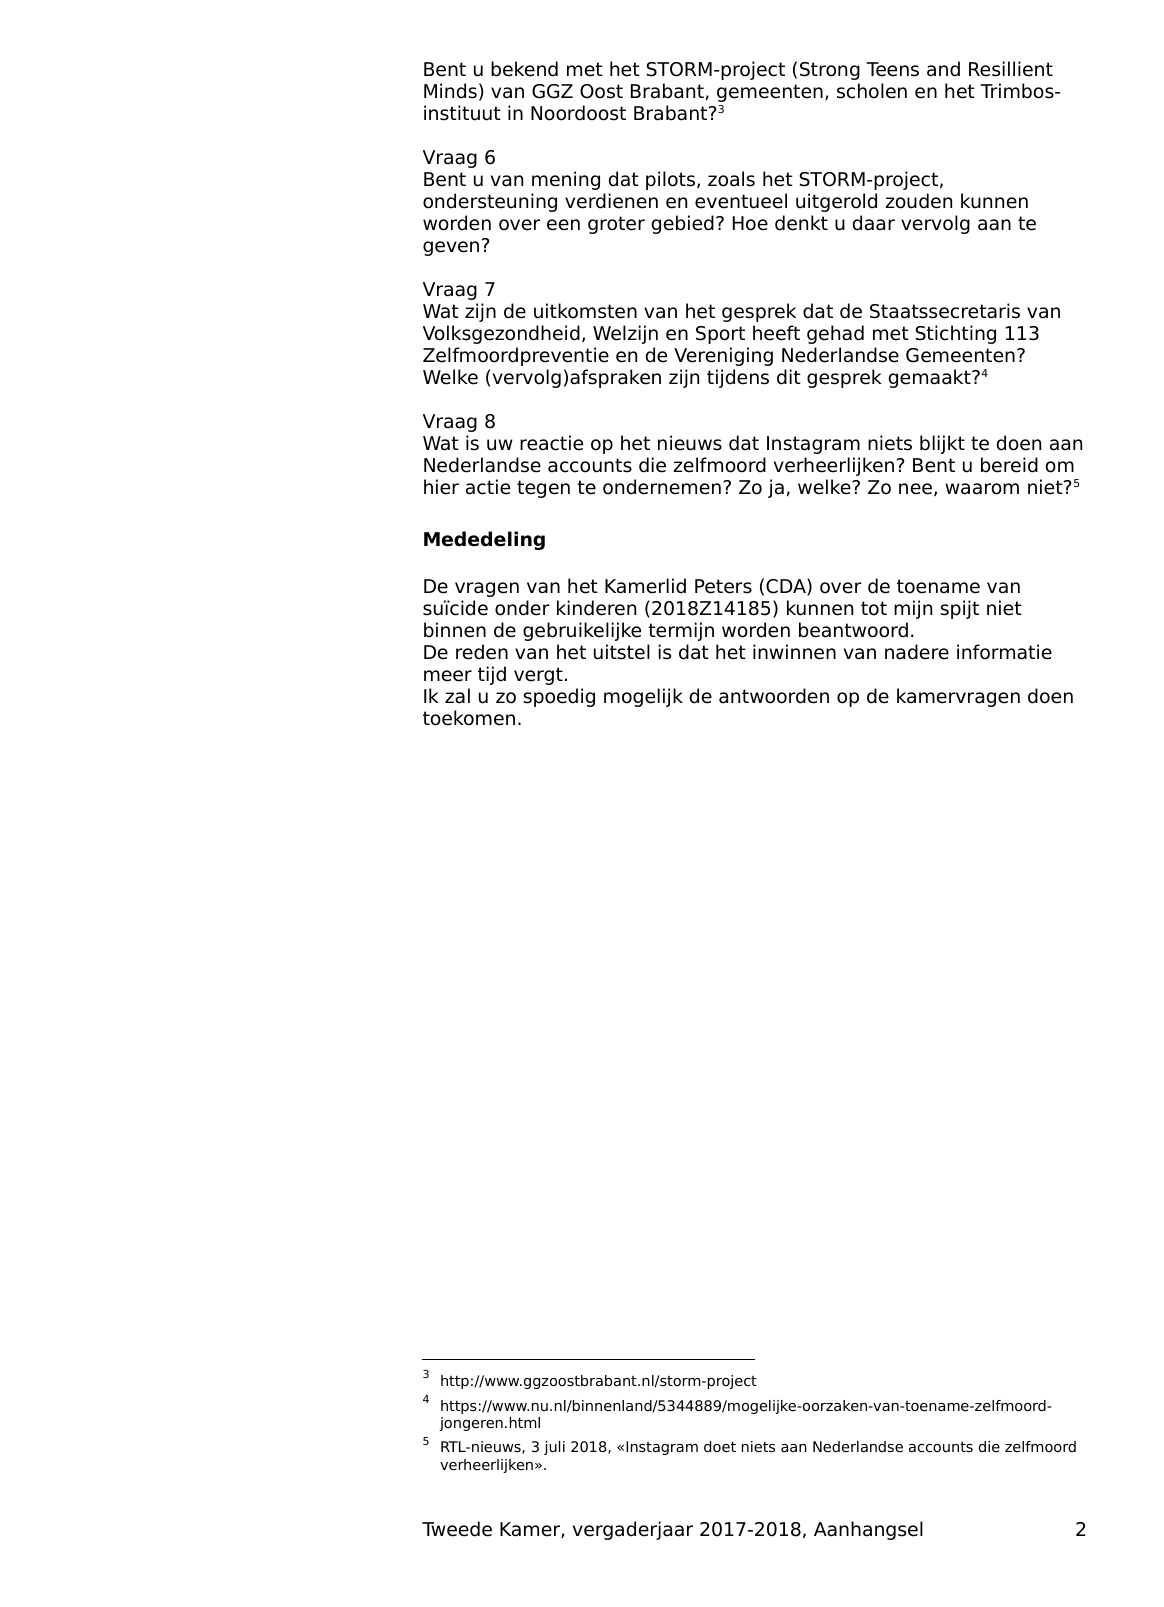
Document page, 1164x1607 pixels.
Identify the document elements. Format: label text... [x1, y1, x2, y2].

text Vraag 7 [422, 279, 1087, 301]
text Ik zal u zo spoedig mogelijk de antwoorden op de kamervragen doen toekomen. [422, 686, 1087, 730]
text Wat is uw reactie op het nieuws dat Instagram niets blijkt te doen aan Nederlandse accounts die zelfmoord verheerlijken? Bent u bereid om hier actie tegen te ondernemen? Zo ja, welke? Zo nee, waarom niet? [422, 433, 1087, 499]
text https://www.nu.nl/binnenland/5344889/mogelijke-oorzaken-van-toename-zelfmoord-jongeren.html [422, 1393, 1087, 1432]
text RTL-nieuws, 3 juli 2018, «Instagram doet niets aan Nederlandse accounts die zelfmoord verheerlijken». [422, 1435, 1087, 1474]
text http://www.ggzoostbrabant.nl/storm-project [422, 1368, 1087, 1391]
text Bent u van mening dat pilots, zoals het STORM-project, ondersteuning verdienen en eventueel uitgerold zouden kunnen worden over een groter gebied? Hoe denkt u daar vervolg aan te geven? [422, 169, 1087, 257]
text Vraag 8 [422, 411, 1087, 433]
text De vragen van het Kamerlid Peters (CDA) over de toename van suïcide onder kinderen (2018Z14185) kunnen tot mijn spijt niet binnen de gebruikelijke termijn worden beantwoord. [422, 576, 1087, 642]
text Bent u bekend met het STORM-project (Strong Teens and Resillient Minds) van GGZ Oost Brabant, gemeenten, scholen en het Trimbos-instituut in Noordoost Brabant? [422, 59, 1087, 125]
subtitle Mededeling [422, 529, 1087, 551]
text Wat zijn de uitkomsten van het gesprek dat de Staatssecretaris van Volksgezondheid, Welzijn en Sport heeft gehad met Stichting 113 Zelfmoordpreventie en de Vereniging Nederlandse Gemeenten? Welke (vervolg)afspraken zijn tijdens dit gesprek gemaakt? [422, 301, 1087, 389]
text Vraag 6 [422, 147, 1087, 169]
text De reden van het uitstel is dat het inwinnen van nadere informatie meer tijd vergt. [422, 642, 1087, 686]
